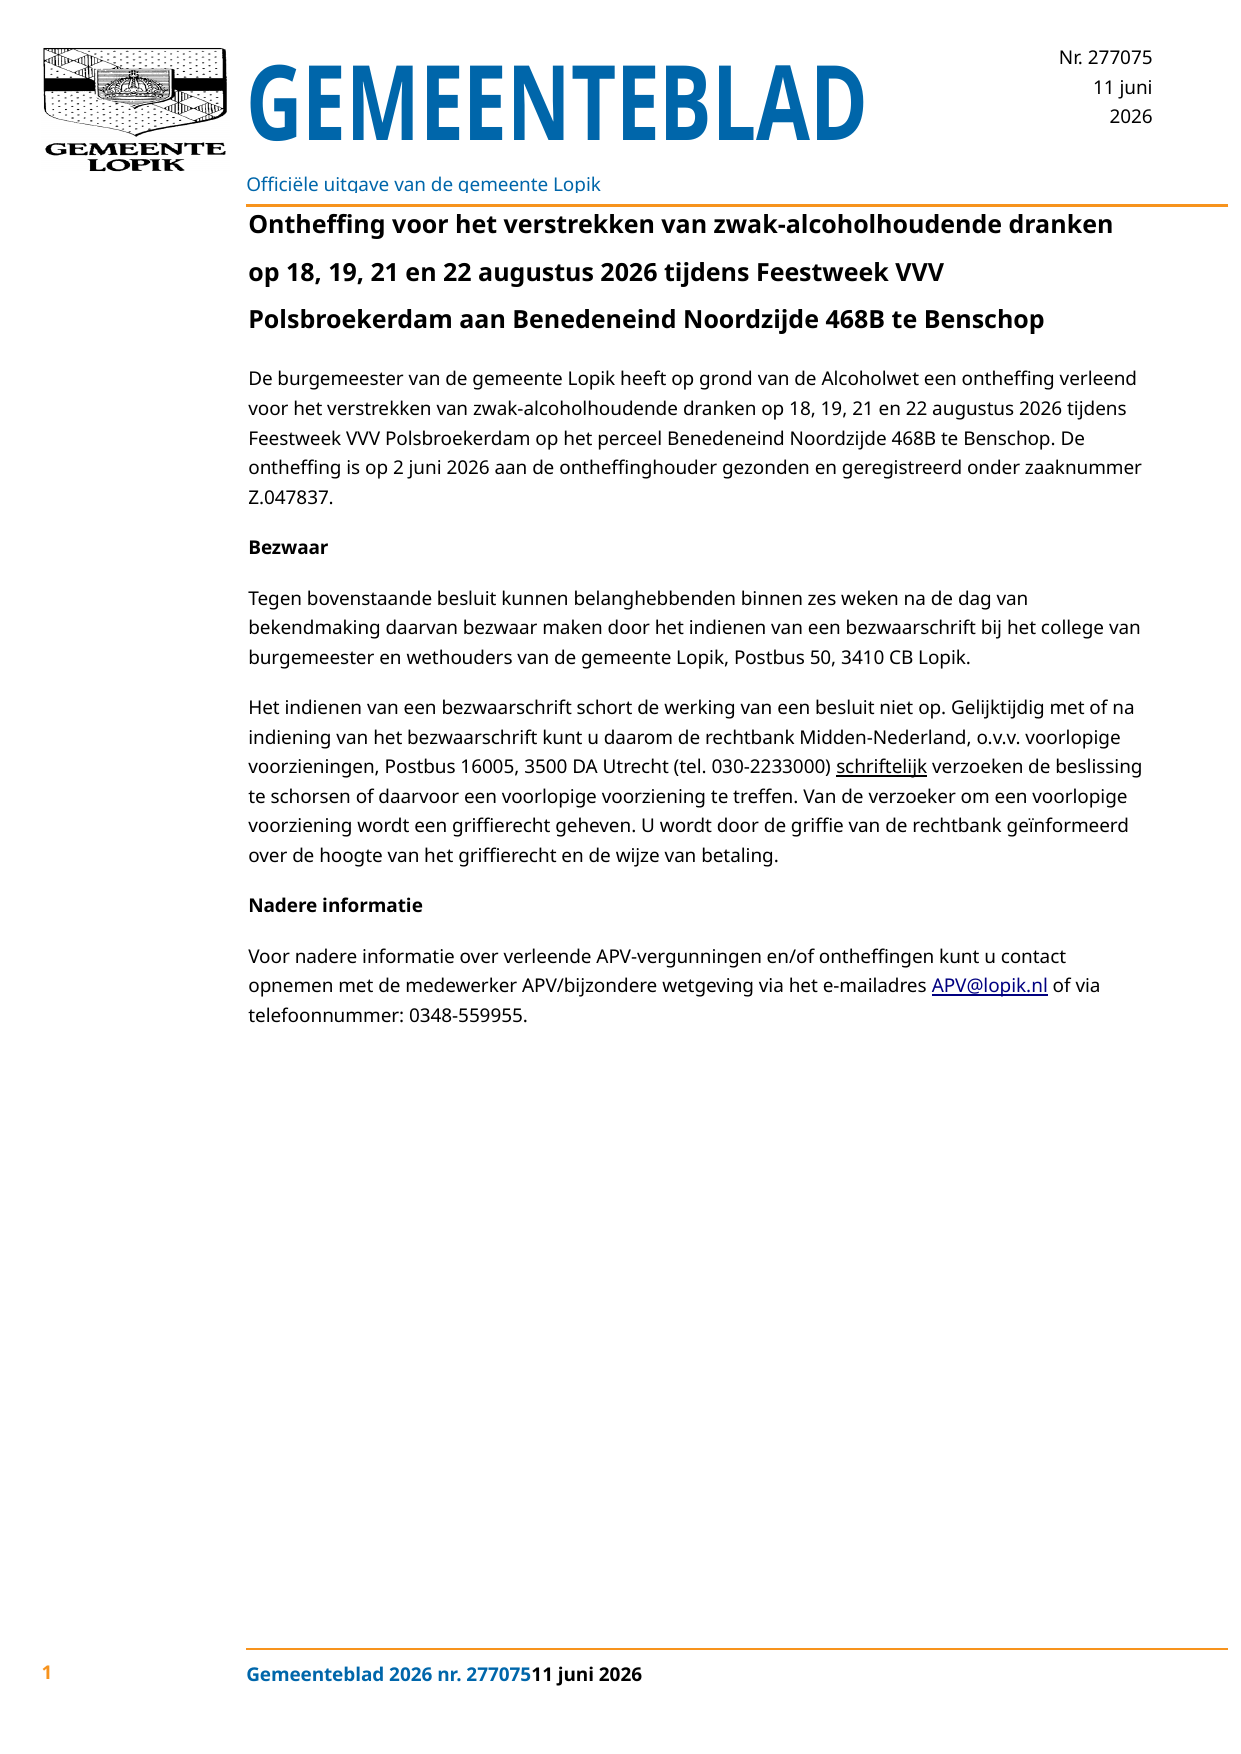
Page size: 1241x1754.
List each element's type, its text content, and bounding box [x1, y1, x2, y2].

picture [41, 47, 231, 172]
text De burgemeester van de gemeente Lopik heeft op grond van de Alcoholwet een ontheffing verleend voor het verstrekken van zwak-alcoholhoudende dranken op 18, 19, 21 en 22 augustus 2026 tijdens Feestweek VVV Polsbroekerdam op het perceel Benedeneind Noordzijde 468B te Benschop. De ontheffing is op 2 juni 2026 aan de ontheffinghouder gezonden en geregistreerd onder zaaknummer Z.047837. [248, 366, 1152, 509]
text Bezwaar [248, 534, 1152, 560]
text Het indienen van een bezwaarschrift schort de werking van een besluit niet op. Gelijktijdig met of na indiening van het bezwaarschrift kunt u daarom de rechtbank Midden-Nederland, o.v.v. voorlopige voorzieningen, Postbus 16005, 3500 DA Utrecht (tel. 030-2233000) schriftelijk verzoeken de beslissing te schorsen of daarvoor een voorlopige voorziening te treffen. Van de verzoeker om een voorlopige voorziening wordt een griffierecht geheven. U wordt door de griffie van de rechtbank geïnformeerd over de hoogte van het griffierecht en de wijze van betaling. [248, 694, 1152, 868]
text Tegen bovenstaande besluit kunnen belanghebbenden binnen zes weken na de dag van bekendmaking daarvan bezwaar maken door het indienen van een bezwaarschrift bij het college van burgemeester en wethouders van de gemeente Lopik, Postbus 50, 3410 CB Lopik. [248, 585, 1152, 669]
text Nadere informatie [248, 893, 1152, 918]
text Voor nadere informatie over verleende APV-vergunningen en/of ontheffingen kunt u contact opnemen met de medewerker APV/bijzondere wetgeving via het e-mailadres APV@lopik.nl of via telefoonnummer: 0348-559955. [248, 943, 1152, 1028]
text Ontheffing voor het verstrekken van zwak-alcoholhoudende dranken op 18, 19, 21 en 22 augustus 2026 tijdens Feestweek VVV Polsbroekerdam aan Benedeneind Noordzijde 468B te Benschop [248, 207, 1152, 336]
